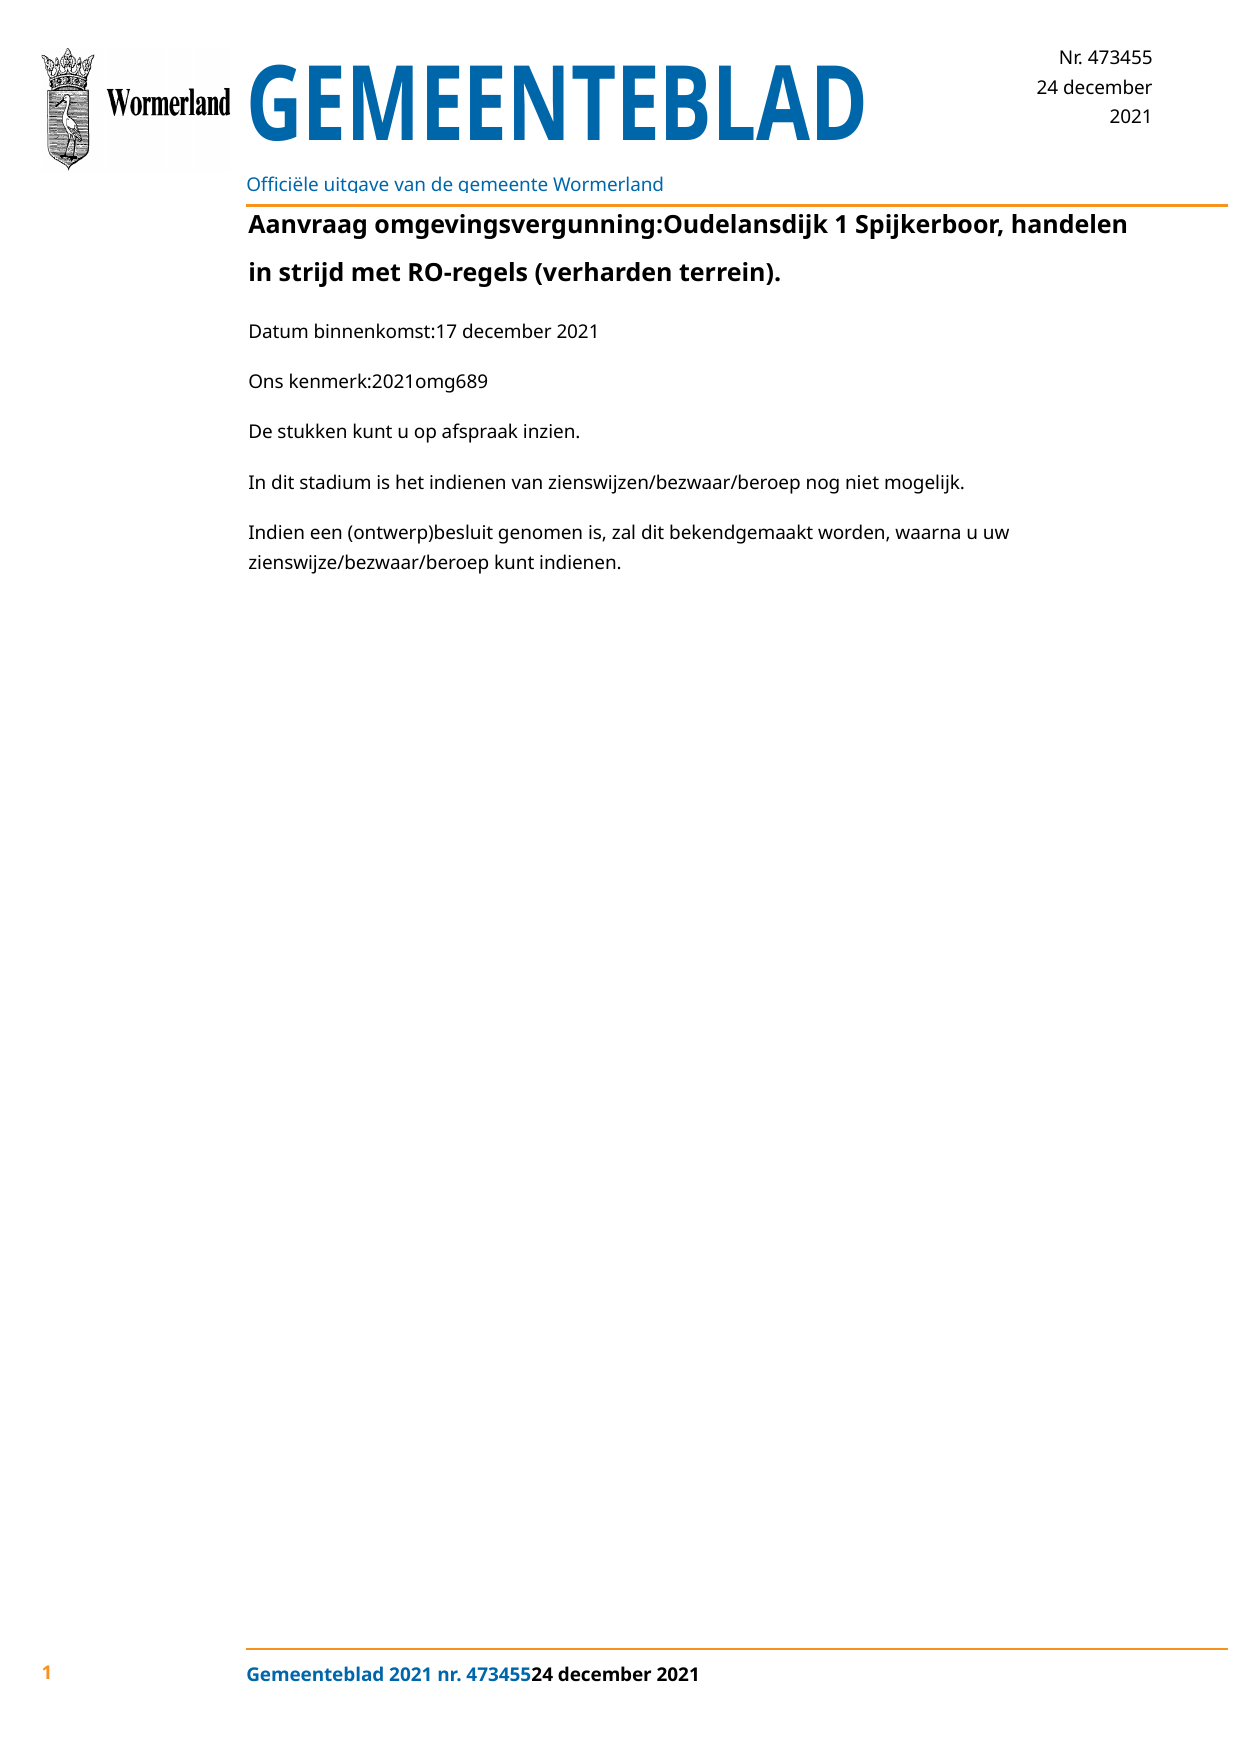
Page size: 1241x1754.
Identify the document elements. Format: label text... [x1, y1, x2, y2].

text Datum binnenkomst:17 december 2021 [248, 318, 1152, 344]
text In dit stadium is het indienen van zienswijzen/bezwaar/beroep nog niet mogelijk. [248, 469, 1152, 495]
text Indien een (ontwerp)besluit genomen is, zal dit bekendgemaakt worden, waarna u uw zienswijze/bezwaar/beroep kunt indienen. [248, 519, 1152, 575]
text Aanvraag omgevingsvergunning:Oudelansdijk 1 Spijkerboor, handelen in strijd met RO-regels (verharden terrein). [248, 207, 1152, 288]
picture [41, 47, 231, 172]
text Ons kenmerk:2021omg689 [248, 368, 1152, 394]
text De stukken kunt u op afspraak inzien. [248, 419, 1152, 444]
